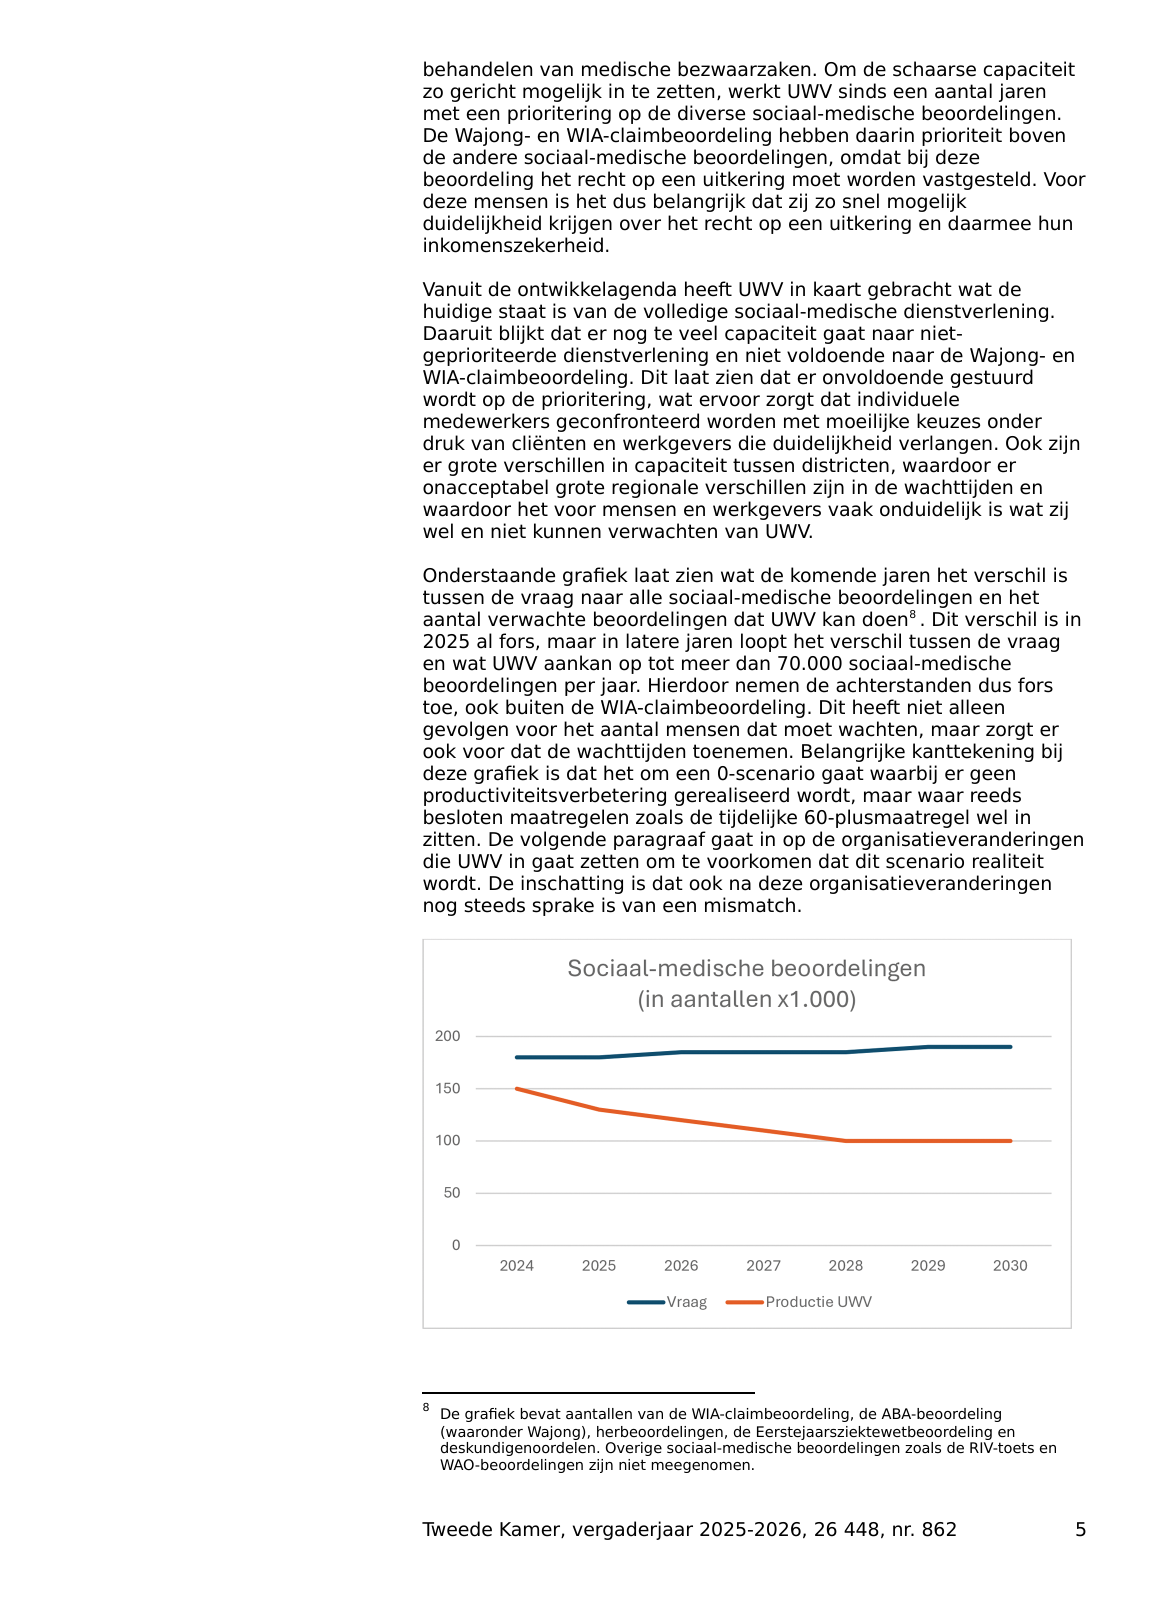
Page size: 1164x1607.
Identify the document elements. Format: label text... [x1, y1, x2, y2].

picture [422, 938, 1072, 1329]
text Onderstaande grafiek laat zien wat de komende jaren het verschil is tussen de vraag naar alle sociaal-medische beoordelingen en het aantal verwachte beoordelingen dat UWV kan doen. Dit verschil is in 2025 al fors, maar in latere jaren loopt het verschil tussen de vraag en wat UWV aankan op tot meer dan 70.000 sociaal-medische beoordelingen per jaar. Hierdoor nemen de achterstanden dus fors toe, ook buiten de WIA-claimbeoordeling. Dit heeft niet alleen gevolgen voor het aantal mensen dat moet wachten, maar zorgt er ook voor dat de wachttijden toenemen. Belangrijke kanttekening bij deze grafiek is dat het om een 0-scenario gaat waarbij er geen productiviteitsverbetering gerealiseerd wordt, maar waar reeds besloten maatregelen zoals de tijdelijke 60-plusmaatregel wel in zitten. De volgende paragraaf gaat in op de organisatieveranderingen die UWV in gaat zetten om te voorkomen dat dit scenario realiteit wordt. De inschatting is dat ook na deze organisatieveranderingen nog steeds sprake is van een mismatch. [422, 565, 1087, 917]
text Vanuit de ontwikkelagenda heeft UWV in kaart gebracht wat de huidige staat is van de volledige sociaal-medische dienstverlening. Daaruit blijkt dat er nog te veel capaciteit gaat naar niet-geprioriteerde dienstverlening en niet voldoende naar de Wajong- en WIA-claimbeoordeling. Dit laat zien dat er onvoldoende gestuurd wordt op de prioritering, wat ervoor zorgt dat individuele medewerkers geconfronteerd worden met moeilijke keuzes onder druk van cliënten en werkgevers die duidelijkheid verlangen. Ook zijn er grote verschillen in capaciteit tussen districten, waardoor er onacceptabel grote regionale verschillen zijn in de wachttijden en waardoor het voor mensen en werkgevers vaak onduidelijk is wat zij wel en niet kunnen verwachten van UWV. [422, 279, 1087, 543]
text De grafiek bevat aantallen van de WIA-claimbeoordeling, de ABA-beoordeling (waaronder Wajong), herbeoordelingen, de Eerstejaarsziektewetbeoordeling en deskundigenoordelen. Overige sociaal-medische beoordelingen zoals de RIV-toets en WAO-beoordelingen zijn niet meegenomen. [422, 1402, 1087, 1474]
text De Wajong- en WIA-claimbeoordeling hebben daarin prioriteit boven de andere sociaal-medische beoordelingen, omdat bij deze beoordeling het recht op een uitkering moet worden vastgesteld. Voor deze mensen is het dus belangrijk dat zij zo snel mogelijk duidelijkheid krijgen over het recht op een uitkering en daarmee hun inkomenszekerheid. [422, 125, 1087, 257]
text behandelen van medische bezwaarzaken. Om de schaarse capaciteit zo gericht mogelijk in te zetten, werkt UWV sinds een aantal jaren met een prioritering op de diverse sociaal-medische beoordelingen. [422, 59, 1087, 125]
